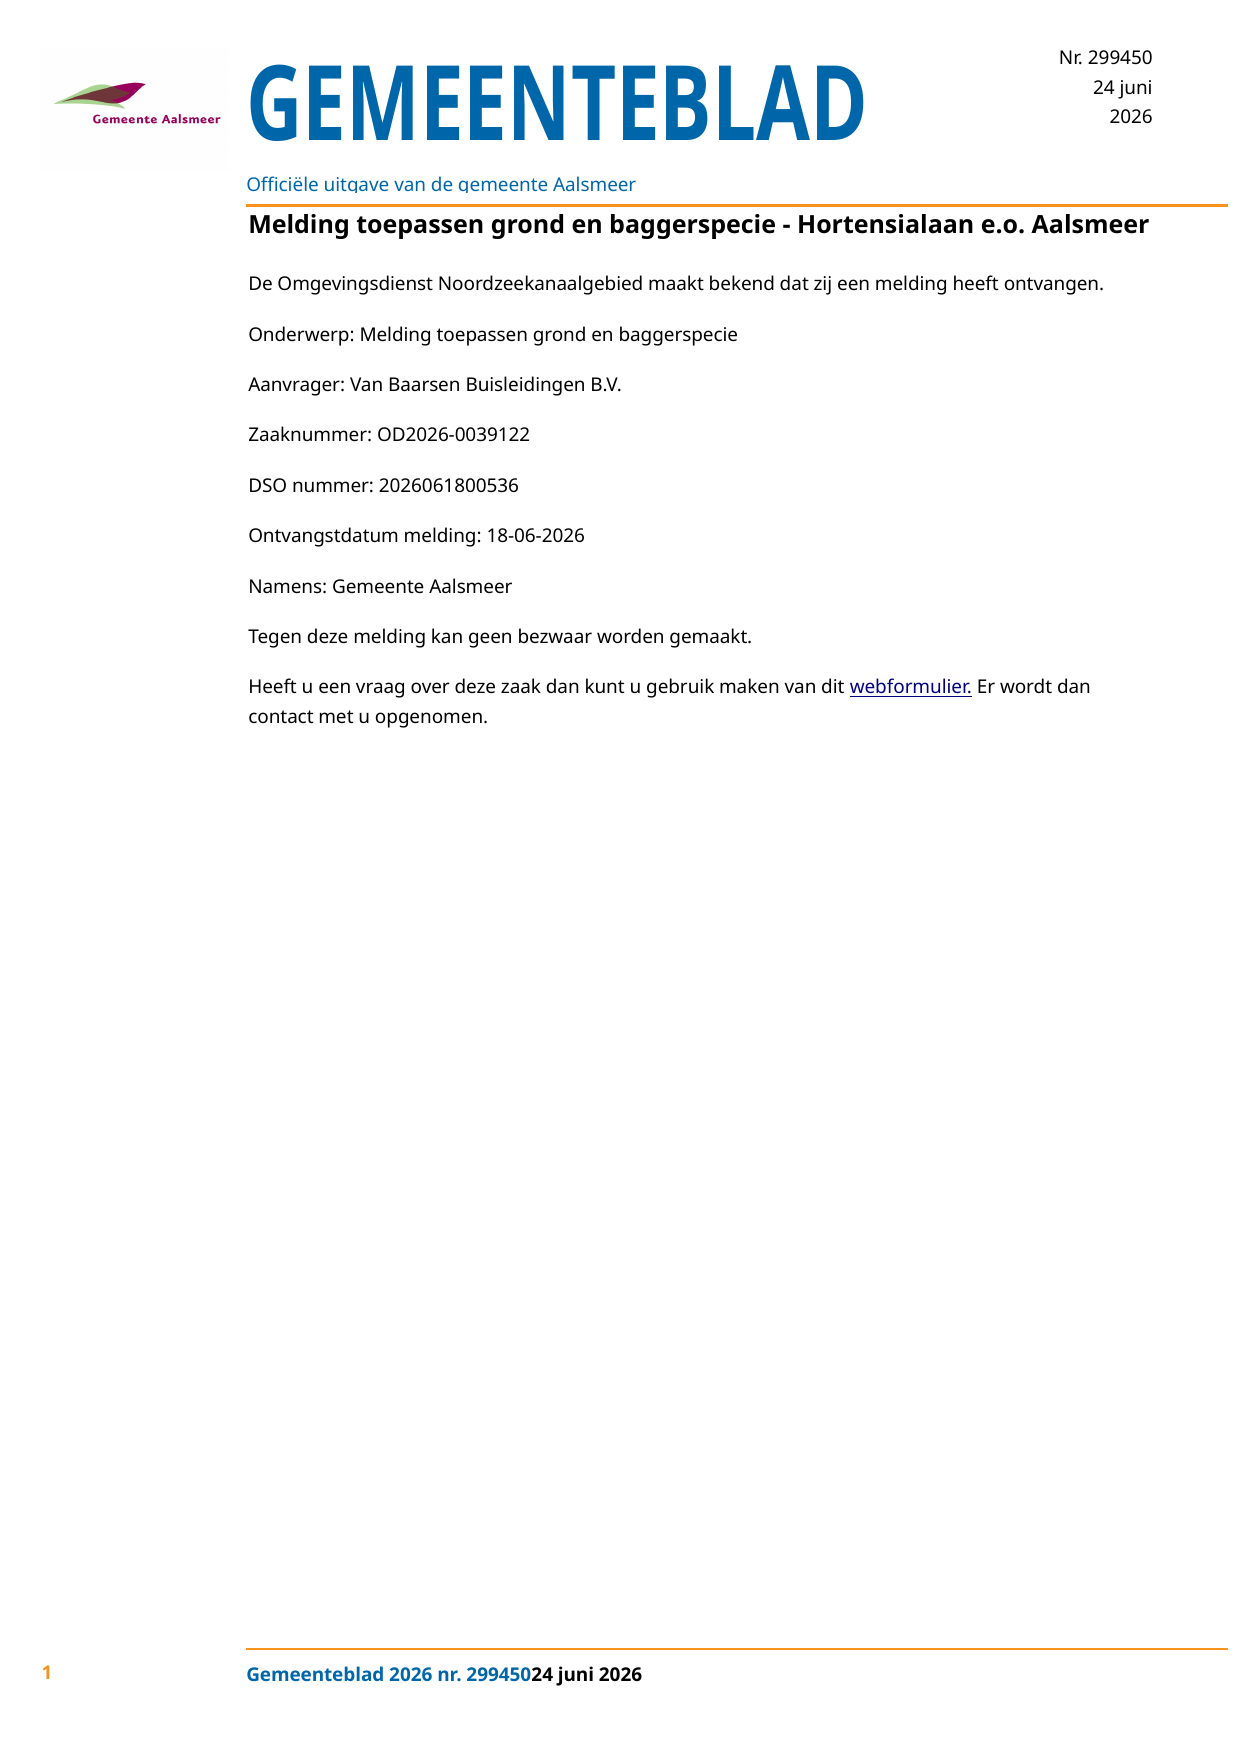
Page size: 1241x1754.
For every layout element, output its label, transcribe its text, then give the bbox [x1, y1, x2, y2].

text Heeft u een vraag over deze zaak dan kunt u gebruik maken van dit webformulier. Er wordt dan contact met u opgenomen. [248, 674, 1152, 729]
text Melding toepassen grond en baggerspecie - Hortensialaan e.o. Aalsmeer [248, 207, 1152, 241]
text Ontvangstdatum melding: 18-06-2026 [248, 522, 1152, 548]
text Zaaknummer: OD2026-0039122 [248, 422, 1152, 447]
text Onderwerp: Melding toepassen grond en baggerspecie [248, 321, 1152, 346]
text Namens: Gemeente Aalsmeer [248, 573, 1152, 598]
text Tegen deze melding kan geen bezwaar worden gemaakt. [248, 623, 1152, 649]
text De Omgevingsdienst Noordzeekanaalgebied maakt bekend dat zij een melding heeft ontvangen. [248, 270, 1152, 296]
text DSO nummer: 2026061800536 [248, 472, 1152, 498]
text Aanvrager: Van Baarsen Buisleidingen B.V. [248, 371, 1152, 397]
picture [41, 47, 231, 172]
